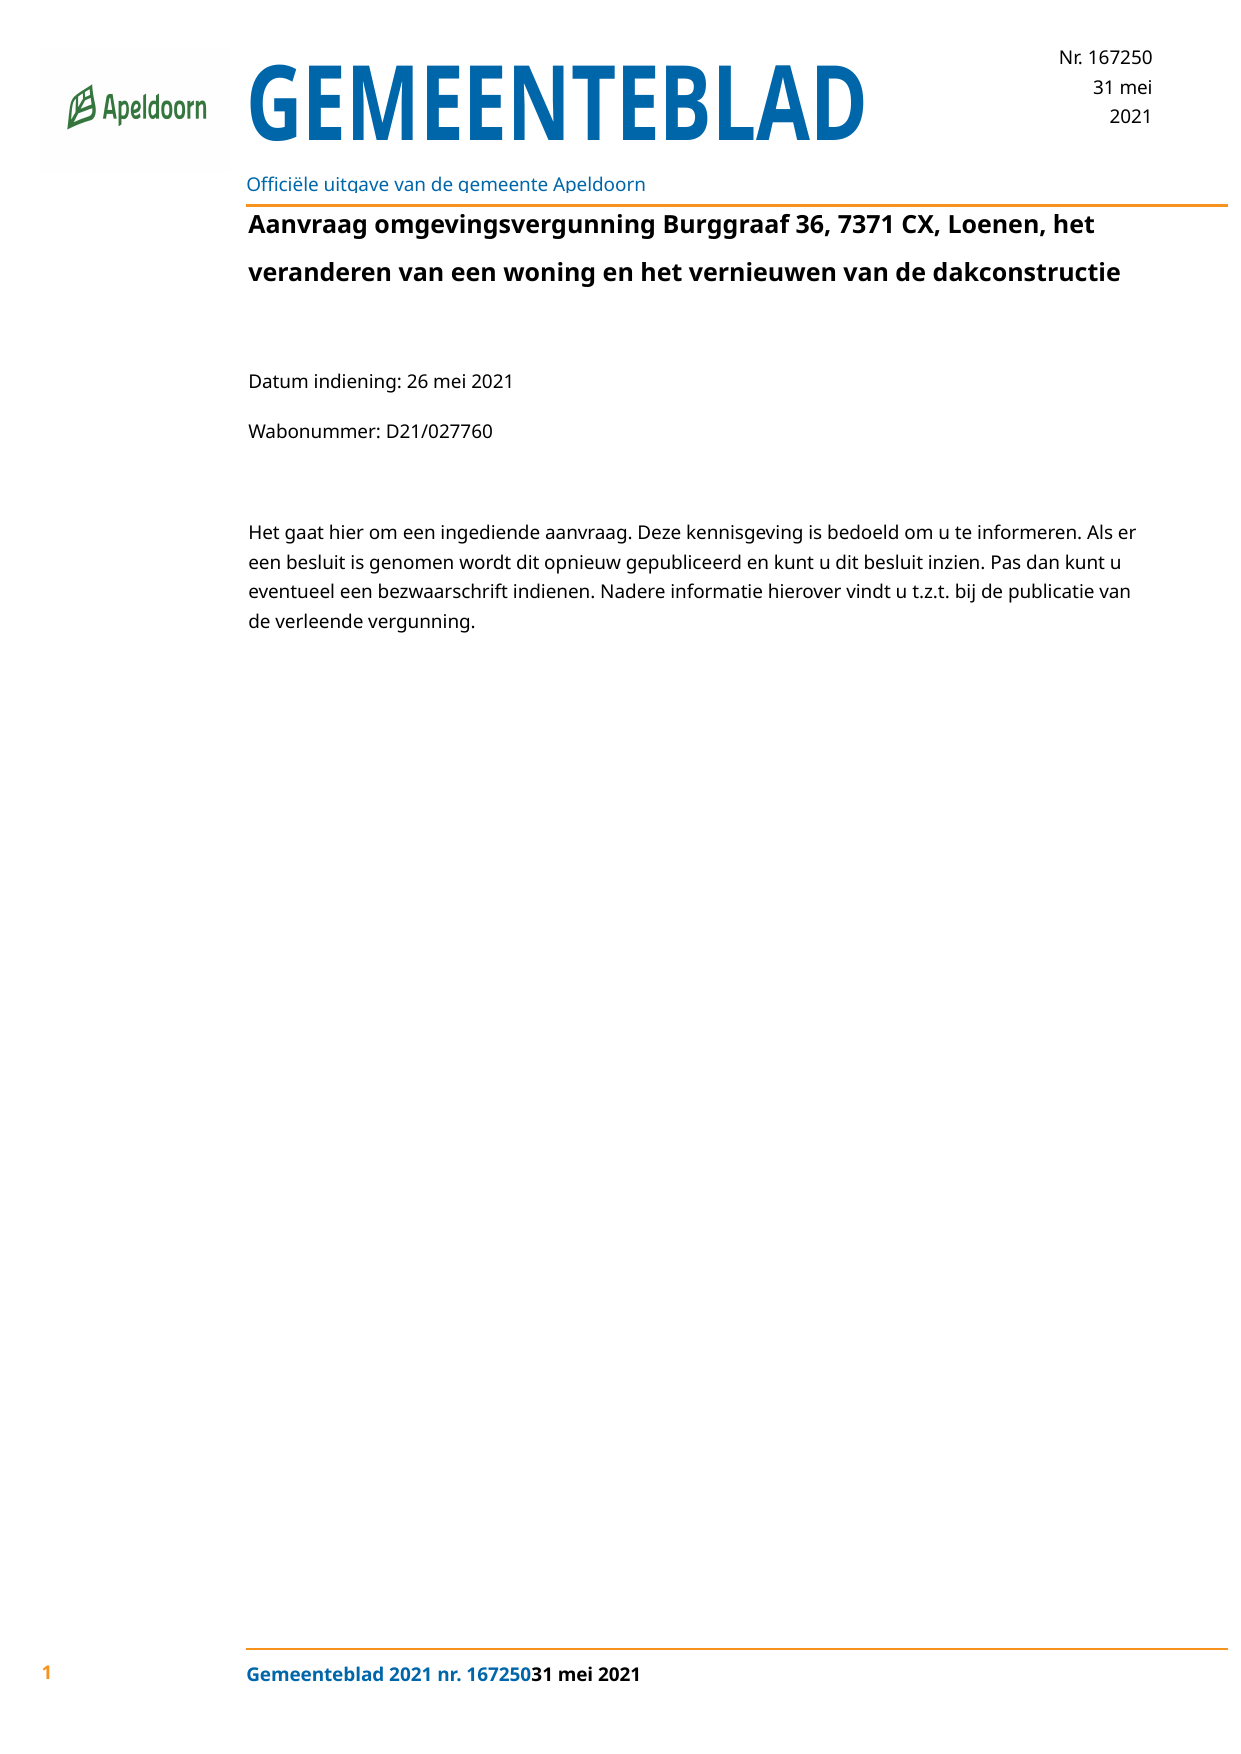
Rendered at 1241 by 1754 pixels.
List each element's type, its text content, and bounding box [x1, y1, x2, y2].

text Datum indiening: 26 mei 2021 [248, 368, 1152, 394]
text Het gaat hier om een ingediende aanvraag. Deze kennisgeving is bedoeld om u te informeren. Als er een besluit is genomen wordt dit opnieuw gepubliceerd en kunt u dit besluit inzien. Pas dan kunt u eventueel een bezwaarschrift indienen. Nadere informatie hierover vindt u t.z.t. bij de publicatie van de verleende vergunning. [248, 519, 1152, 634]
text Wabonummer: D21/027760 [248, 419, 1152, 444]
picture [41, 47, 231, 172]
text Aanvraag omgevingsvergunning Burggraaf 36, 7371 CX, Loenen, het veranderen van een woning en het vernieuwen van de dakconstructie [248, 207, 1152, 288]
